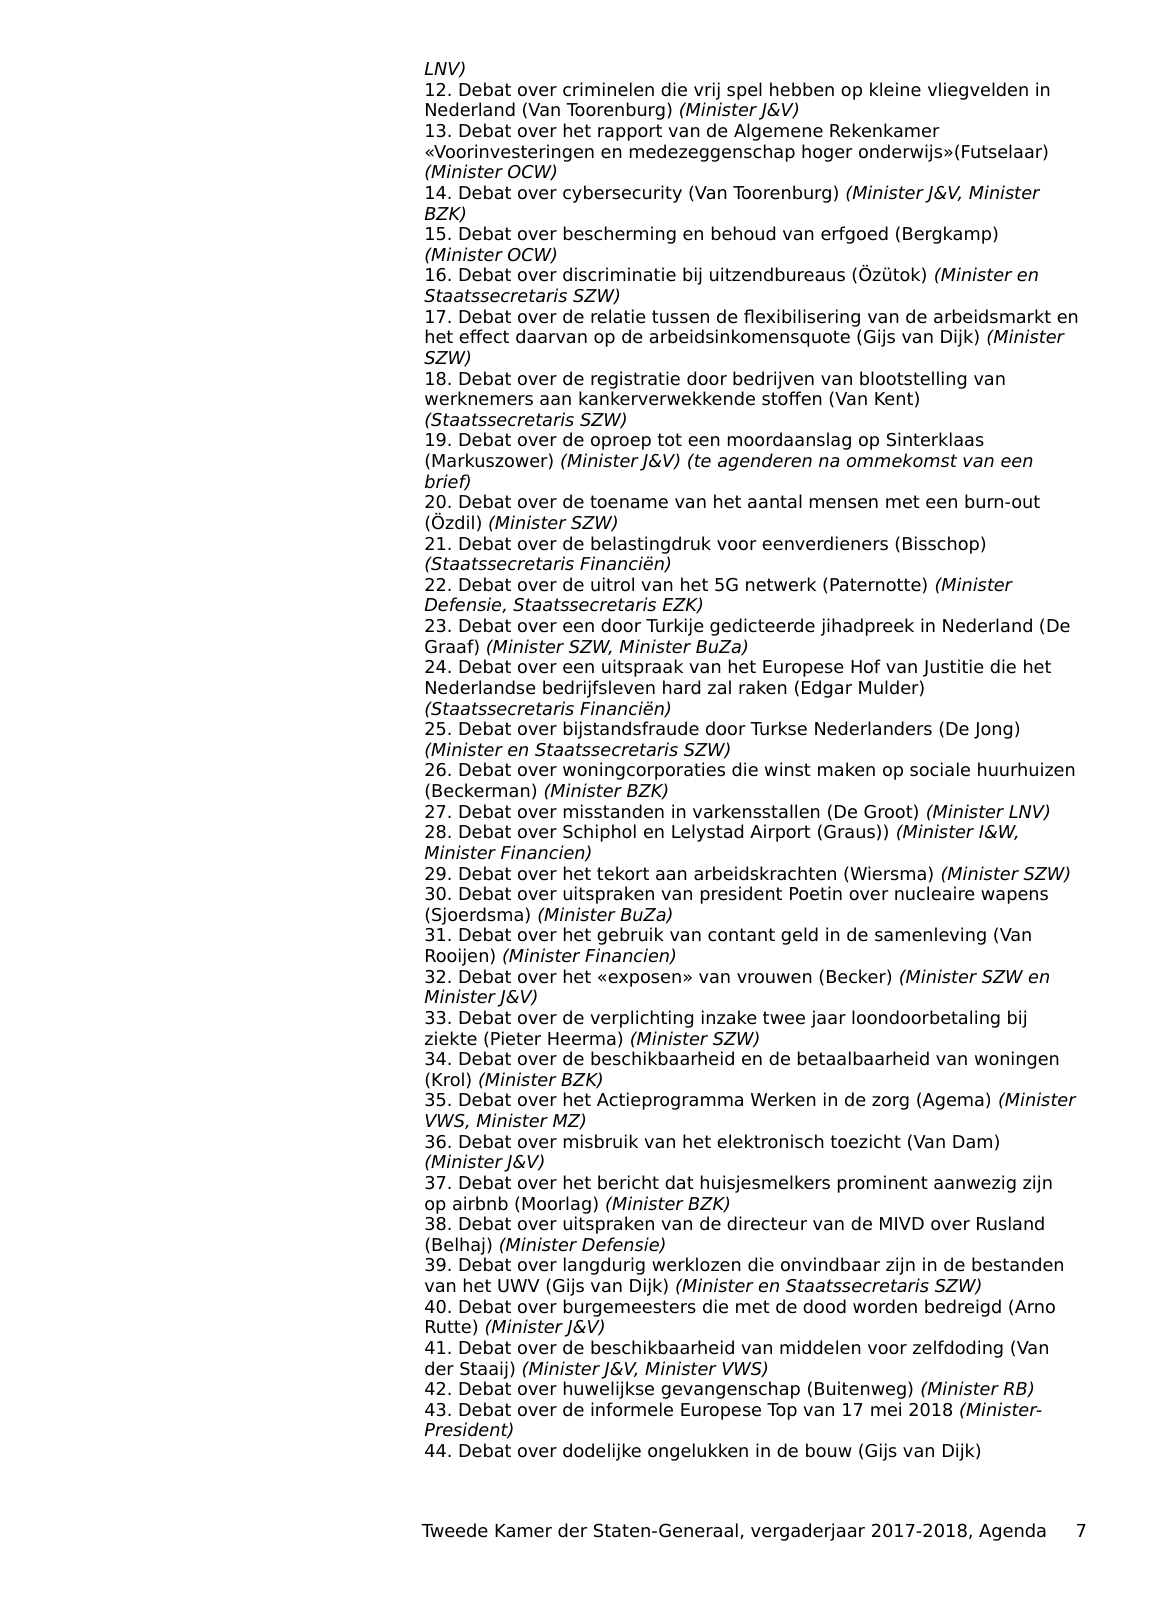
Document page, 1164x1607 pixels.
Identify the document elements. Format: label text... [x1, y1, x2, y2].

table_cell [77, 265, 401, 307]
table_cell [401, 307, 418, 368]
table_cell [401, 719, 418, 760]
table_cell [77, 1214, 401, 1255]
table_cell [77, 925, 401, 967]
table_cell [401, 1400, 418, 1441]
table_cell 44. Debat over dodelijke ongelukken in de bouw (Gijs van Dijk) [418, 1441, 1087, 1462]
table_cell [401, 1049, 418, 1090]
table_cell 37. Debat over het bericht dat huisjesmelkers prominent aanwezig zijn op airbnb (Moorlag) (Minister BZK) [418, 1173, 1087, 1214]
table_cell 42. Debat over huwelijkse gevangenschap (Buitenweg) (Minister RB) [418, 1379, 1087, 1400]
table_cell [401, 492, 418, 533]
table_cell [401, 1338, 418, 1379]
table_cell [77, 1090, 401, 1132]
table_cell [401, 925, 418, 967]
table_cell [77, 1132, 401, 1173]
table_cell [77, 410, 401, 430]
table_cell [401, 1173, 418, 1214]
table_cell [401, 1008, 418, 1049]
table_cell [77, 802, 401, 822]
table_cell [77, 224, 401, 265]
table_cell 35. Debat over het Actieprogramma Werken in de zorg (Agema) (Minister VWS, Minister MZ) [418, 1090, 1087, 1132]
table_cell [77, 1441, 401, 1462]
table_cell [401, 1132, 418, 1173]
table_cell 14. Debat over cybersecurity (Van Toorenburg) (Minister J&V, Minister BZK) [418, 183, 1087, 224]
table_cell [401, 1297, 418, 1338]
table_cell [77, 864, 401, 884]
table_cell [401, 864, 418, 884]
table_cell [401, 1441, 418, 1462]
table_cell [401, 410, 418, 430]
table_cell 12. Debat over criminelen die vrij spel hebben op kleine vliegvelden in Nederland (Van Toorenburg) (Minister J&V) [418, 80, 1087, 121]
table_cell [401, 760, 418, 802]
table_cell [77, 534, 401, 575]
table_cell 25. Debat over bijstandsfraude door Turkse Nederlanders (De Jong) (Minister en Staatssecretaris SZW) [418, 719, 1087, 760]
table_cell [401, 430, 418, 492]
table_cell [77, 616, 401, 657]
table_cell 17. Debat over de relatie tussen de flexibilisering van de arbeidsmarkt en het effect daarvan op de arbeidsinkomensquote (Gijs van Dijk) (Minister SZW) [418, 307, 1087, 368]
table_cell [401, 822, 418, 863]
table_cell [77, 1400, 401, 1441]
table_cell 41. Debat over de beschikbaarheid van middelen voor zelfdoding (Van der Staaij) (Minister J&V, Minister VWS) [418, 1338, 1087, 1379]
table_cell 19. Debat over de oproep tot een moordaanslag op Sinterklaas (Markuszower) (Minister J&V) (te agenderen na ommekomst van een brief) [418, 430, 1087, 492]
table_cell [401, 224, 418, 265]
table_cell 39. Debat over langdurig werklozen die onvindbaar zijn in de bestanden van het UWV (Gijs van Dijk) (Minister en Staatssecretaris SZW) [418, 1255, 1087, 1297]
table_cell [77, 492, 401, 533]
table_cell [401, 802, 418, 822]
table_cell 43. Debat over de informele Europese Top van 17 mei 2018 (Minister-President) [418, 1400, 1087, 1441]
table_cell [77, 183, 401, 224]
table_cell [401, 616, 418, 657]
table_cell [401, 534, 418, 575]
table_cell 38. Debat over uitspraken van de directeur van de MIVD over Rusland (Belhaj) (Minister Defensie) [418, 1214, 1087, 1255]
table_cell 30. Debat over uitspraken van president Poetin over nucleaire wapens (Sjoerdsma) (Minister BuZa) [418, 884, 1087, 925]
table_cell (Staatssecretaris SZW) [418, 410, 1087, 430]
table_cell [77, 1255, 401, 1297]
table_cell 20. Debat over de toename van het aantal mensen met een burn-out (Özdil) (Minister SZW) [418, 492, 1087, 533]
table_cell 13. Debat over het rapport van de Algemene Rekenkamer «Voorinvesteringen en medezeggenschap hoger onderwijs»(Futselaar) (Minister OCW) [418, 121, 1087, 183]
table_cell 36. Debat over misbruik van het elektronisch toezicht (Van Dam) (Minister J&V) [418, 1132, 1087, 1173]
table_cell [401, 884, 418, 925]
table_cell 28. Debat over Schiphol en Lelystad Airport (Graus)) (Minister I&W, Minister Financien) [418, 822, 1087, 863]
table_cell [77, 657, 401, 719]
table_cell [77, 822, 401, 863]
table_cell [77, 967, 401, 1008]
table_cell [77, 369, 401, 410]
table_cell [401, 369, 418, 410]
table_cell [401, 121, 418, 183]
table_cell [77, 59, 401, 80]
table_cell 29. Debat over het tekort aan arbeidskrachten (Wiersma) (Minister SZW) [418, 864, 1087, 884]
table_cell [401, 657, 418, 719]
table_cell 18. Debat over de registratie door bedrijven van blootstelling van werknemers aan kankerverwekkende stoffen (Van Kent) [418, 369, 1087, 410]
table_cell 21. Debat over de belastingdruk voor eenverdieners (Bisschop) (Staatssecretaris Financiën) [418, 534, 1087, 575]
table_cell 24. Debat over een uitspraak van het Europese Hof van Justitie die het Nederlandse bedrijfsleven hard zal raken (Edgar Mulder) (Staatssecretaris Financiën) [418, 657, 1087, 719]
table_cell [401, 1214, 418, 1255]
table_cell [77, 430, 401, 492]
table_cell [77, 719, 401, 760]
table_cell 40. Debat over burgemeesters die met de dood worden bedreigd (Arno Rutte) (Minister J&V) [418, 1297, 1087, 1338]
table_cell [77, 1338, 401, 1379]
table_cell [77, 1049, 401, 1090]
table_cell [401, 183, 418, 224]
table_cell [77, 1173, 401, 1214]
table_cell [401, 575, 418, 616]
table_cell 15. Debat over bescherming en behoud van erfgoed (Bergkamp) (Minister OCW) [418, 224, 1087, 265]
table_cell 34. Debat over de beschikbaarheid en de betaalbaarheid van woningen (Krol) (Minister BZK) [418, 1049, 1087, 1090]
table_cell 27. Debat over misstanden in varkensstallen (De Groot) (Minister LNV) [418, 802, 1087, 822]
table_cell [401, 1090, 418, 1132]
table_cell 32. Debat over het «exposen» van vrouwen (Becker) (Minister SZW en Minister J&V) [418, 967, 1087, 1008]
table_cell [77, 307, 401, 368]
table_cell [77, 575, 401, 616]
table_cell 31. Debat over het gebruik van contant geld in de samenleving (Van Rooijen) (Minister Financien) [418, 925, 1087, 967]
table_cell [401, 80, 418, 121]
table_cell 23. Debat over een door Turkije gedicteerde jihadpreek in Nederland (De Graaf) (Minister SZW, Minister BuZa) [418, 616, 1087, 657]
table_cell [77, 1297, 401, 1338]
table_cell [77, 121, 401, 183]
table_cell 26. Debat over woningcorporaties die winst maken op sociale huurhuizen (Beckerman) (Minister BZK) [418, 760, 1087, 802]
table_cell [401, 967, 418, 1008]
table_cell [401, 59, 418, 80]
table_cell [77, 1008, 401, 1049]
table_cell [77, 80, 401, 121]
table_cell [401, 1255, 418, 1297]
table_cell 33. Debat over de verplichting inzake twee jaar loondoorbetaling bij ziekte (Pieter Heerma) (Minister SZW) [418, 1008, 1087, 1049]
table_cell 16. Debat over discriminatie bij uitzendbureaus (Özütok) (Minister en Staatssecretaris SZW) [418, 265, 1087, 307]
table_cell [401, 1379, 418, 1400]
table_cell LNV) [418, 59, 1087, 80]
table_cell [77, 1379, 401, 1400]
table_cell [77, 760, 401, 802]
table_cell [77, 884, 401, 925]
table_cell 22. Debat over de uitrol van het 5G netwerk (Paternotte) (Minister Defensie, Staatssecretaris EZK) [418, 575, 1087, 616]
table_cell [401, 265, 418, 307]
